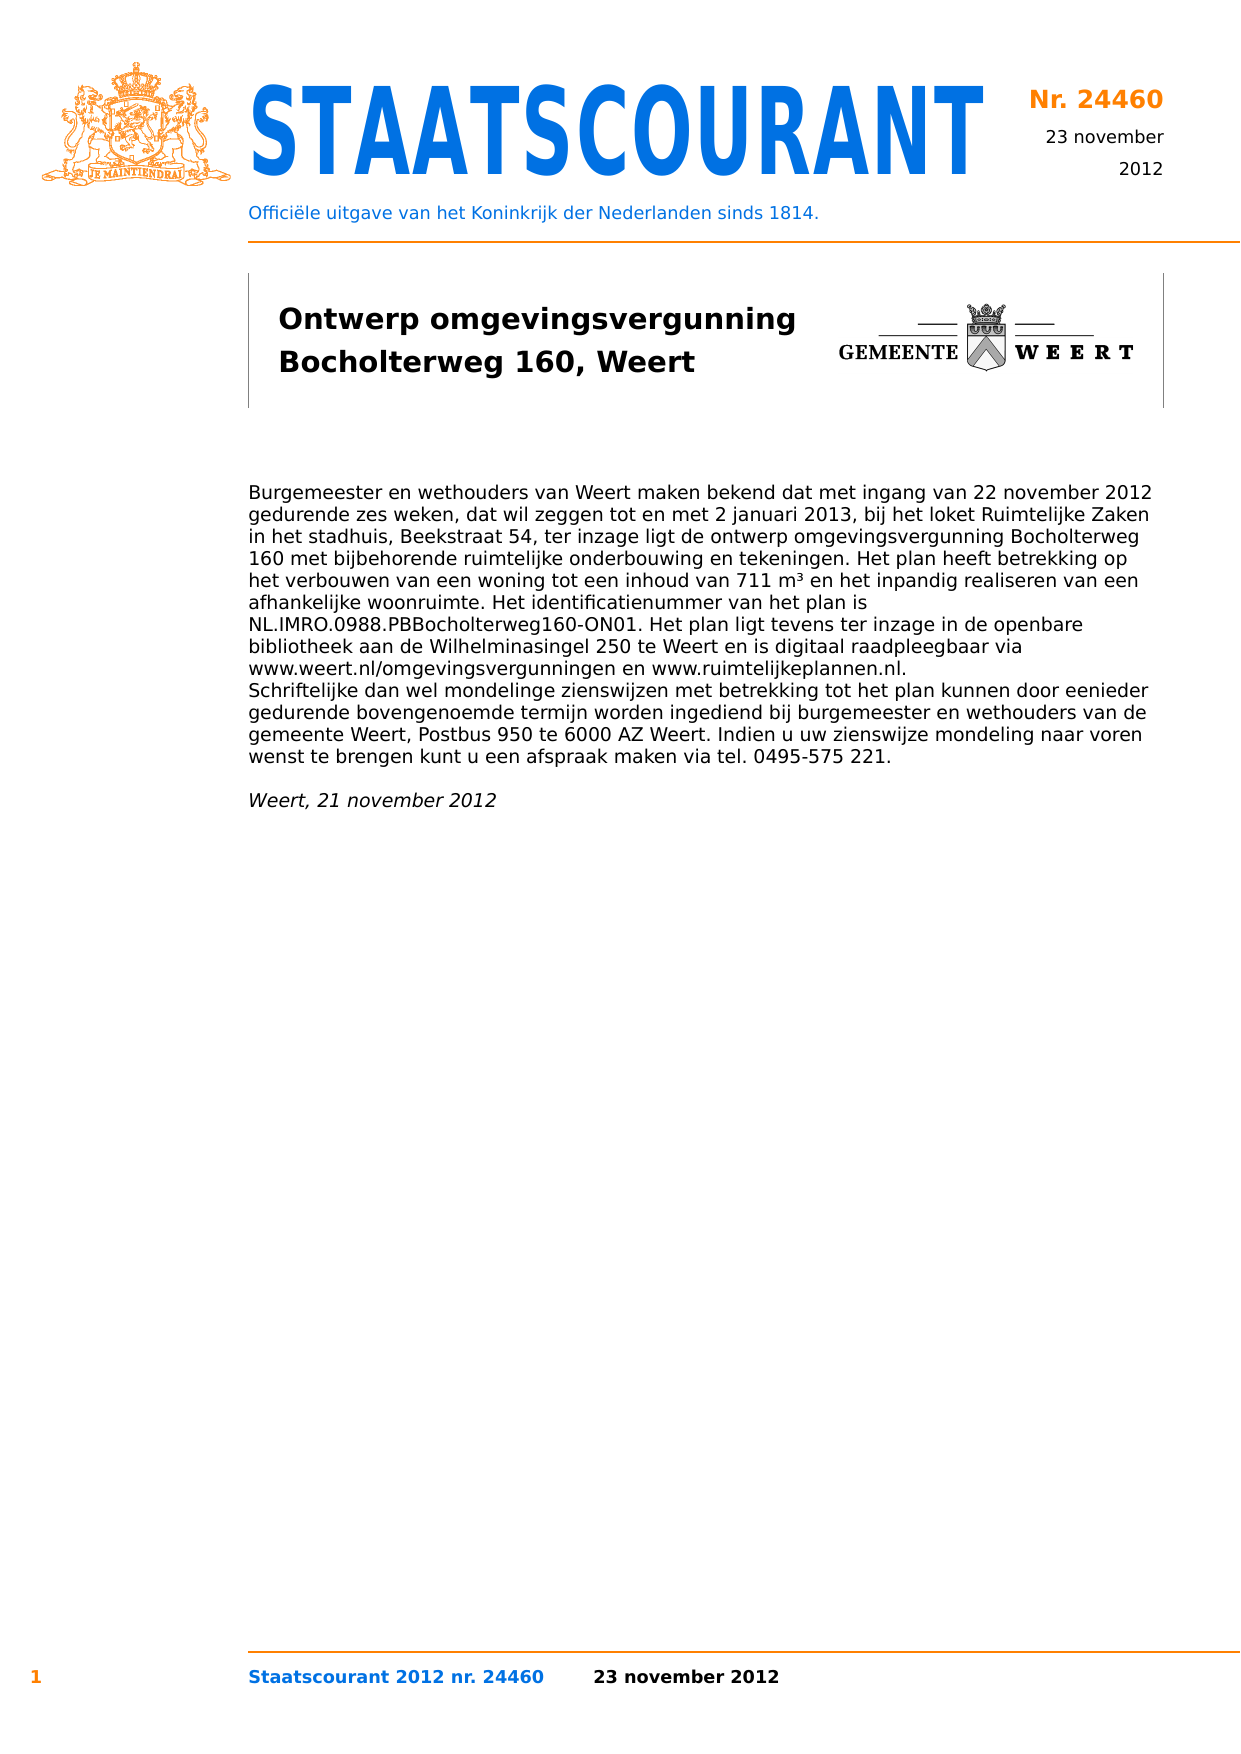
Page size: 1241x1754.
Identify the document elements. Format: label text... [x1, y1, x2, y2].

text Schriftelijke dan wel mondelinge zienswijzen met betrekking tot het plan kunnen door eenieder gedurende bovengenoemde termijn worden ingediend bij burgemeester en wethouders van de gemeente Weert, Postbus 950 te 6000 AZ Weert. Indien u uw zienswijze mondeling naar voren wenst te brengen kunt u een afspraak maken via tel. 0495-575 221. [248, 680, 1163, 768]
text Burgemeester en wethouders van Weert maken bekend dat met ingang van 22 november 2012 gedurende zes weken, dat wil zeggen tot en met 2 januari 2013, bij het loket Ruimtelijke Zaken in het stadhuis, Beekstraat 54, ter inzage ligt de ontwerp omgevingsvergunning Bocholterweg 160 met bijbehorende ruimtelijke onderbouwing en tekeningen. Het plan heeft betrekking op het verbouwen van een woning tot een inhoud van 711 m³ en het inpandig realiseren van een afhankelijke woonruimte. Het identificatienummer van het plan is NL.IMRO.0988.PBBocholterweg160-ON01. Het plan ligt tevens ter inzage in de openbare bibliotheek aan de Wilhelminasingel 250 te Weert en is digitaal raadpleegbaar via www.weert.nl/omgevingsvergunningen en www.ruimtelijkeplannen.nl. [248, 482, 1163, 680]
text Weert, 21 november 2012 [248, 790, 1163, 812]
picture [41, 62, 231, 186]
table_header [25, 62, 248, 241]
table_cell 23 november [998, 121, 1240, 153]
picture [838, 302, 1134, 374]
table_header Nr. 24460 [998, 62, 1240, 121]
table_cell 2012 [998, 153, 1240, 203]
table_cell Officiële uitgave van het Koninkrijk der Nederlanden sinds 1814. [248, 203, 1240, 241]
table_header STAATSCOURANT [248, 62, 998, 203]
subtitle Ontwerp omgevingsvergunning Bocholterweg 160, Weert [249, 273, 1163, 408]
